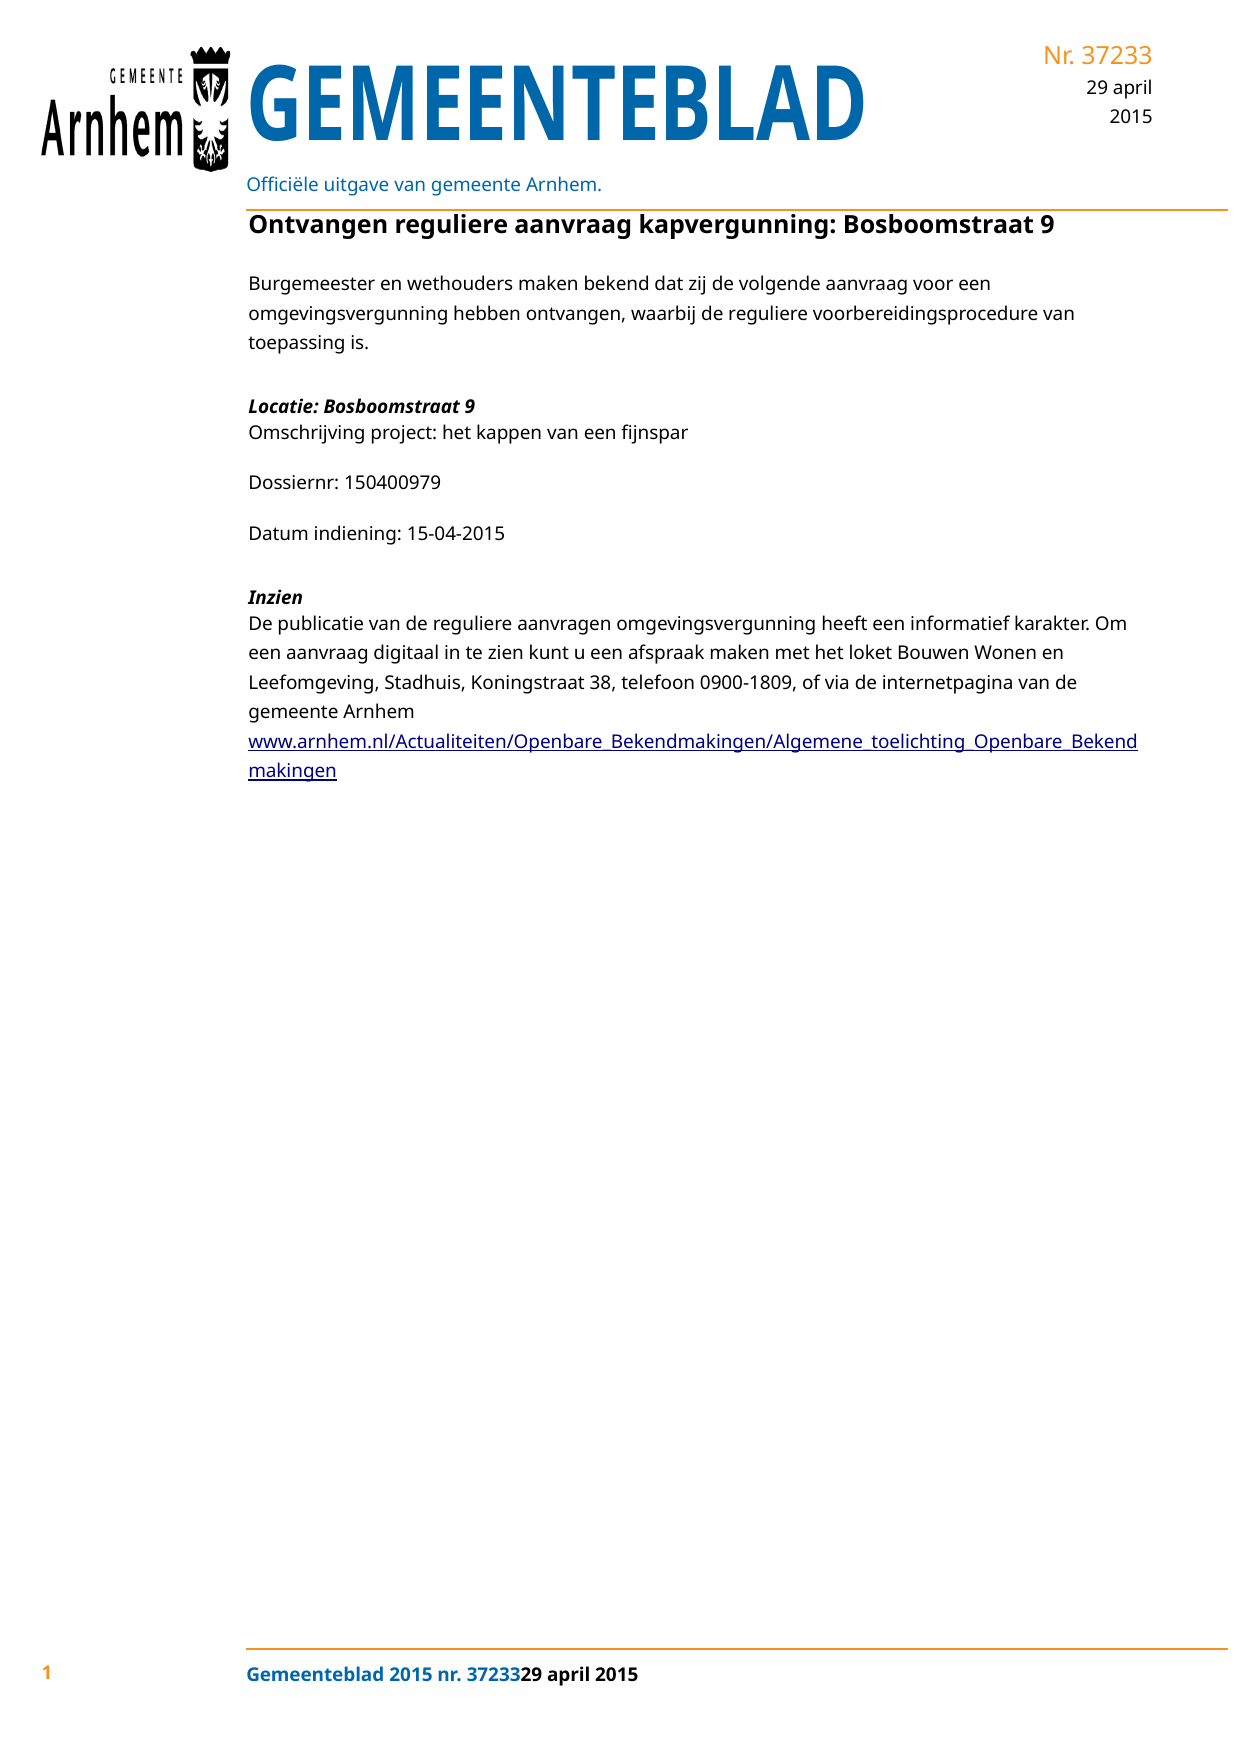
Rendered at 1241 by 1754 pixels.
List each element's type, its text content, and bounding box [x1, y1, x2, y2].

text De publicatie van de reguliere aanvragen omgevingsvergunning heeft een informatief karakter. Om een aanvraag digitaal in te zien kunt u een afspraak maken met het loket Bouwen Wonen en Leefomgeving, Stadhuis, Koningstraat 38, telefoon 0900-1809, of via de internetpagina van de gemeente Arnhem www.arnhem.nl/Actualiteiten/Openbare_Bekendmakingen/Algemene_toelichting_Openbare_Bekendmakingen [248, 610, 1152, 783]
text Inzien [248, 584, 1152, 610]
text Burgemeester en wethouders maken bekend dat zij de volgende aanvraag voor een omgevingsvergunning hebben ontvangen, waarbij de reguliere voorbereidingsprocedure van toepassing is. [248, 270, 1152, 355]
text Dossiernr: 150400979 [248, 469, 1152, 495]
picture [41, 47, 231, 172]
text Omschrijving project: het kappen van een fijnspar [248, 419, 1152, 445]
text Locatie: Bosboomstraat 9 [248, 393, 1152, 419]
text Ontvangen reguliere aanvraag kapvergunning: Bosboomstraat 9 [248, 211, 1152, 241]
text Datum indiening: 15-04-2015 [248, 520, 1152, 546]
